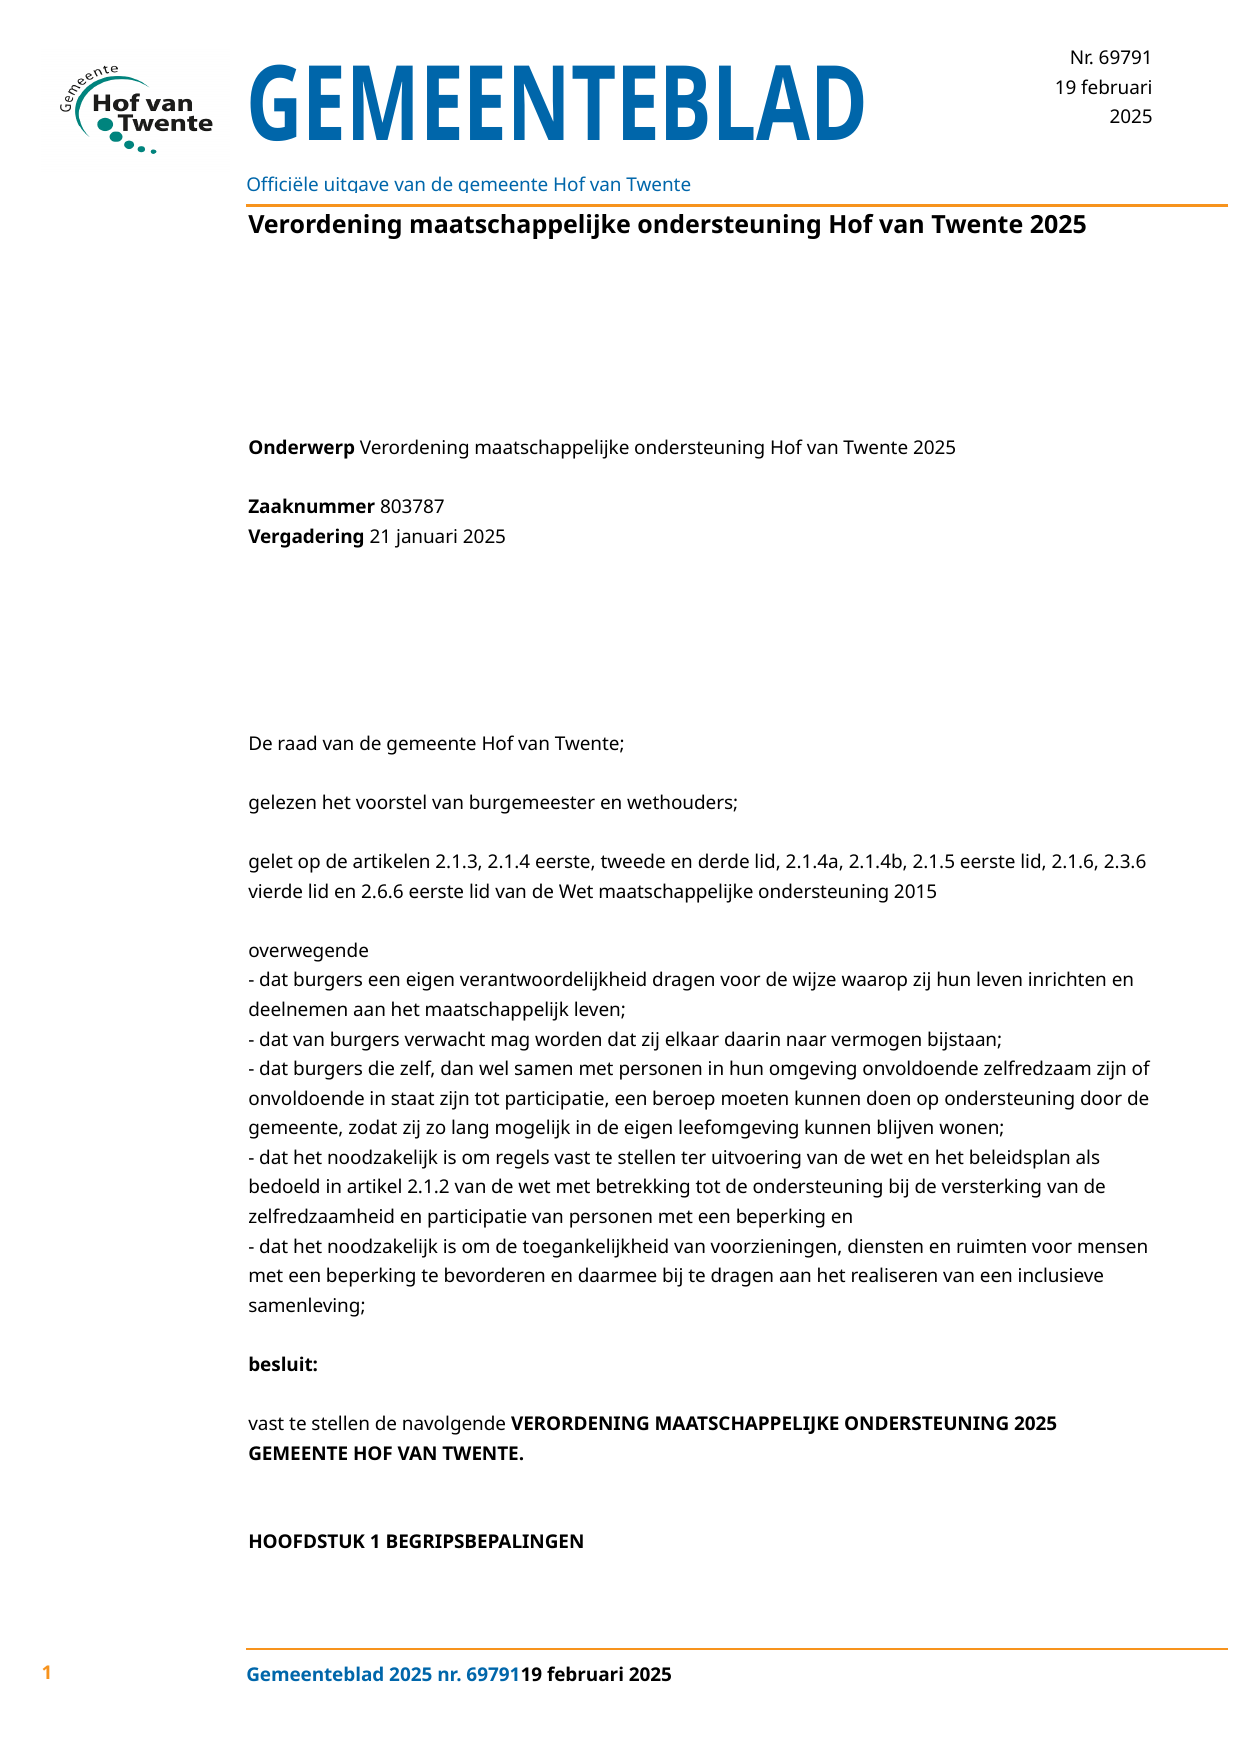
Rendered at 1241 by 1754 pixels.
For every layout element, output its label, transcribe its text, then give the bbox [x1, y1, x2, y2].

text - dat het noodzakelijk is om regels vast te stellen ter uitvoering van de wet en het beleidsplan als bedoeld in artikel 2.1.2 van de wet met betrekking tot de ondersteuning bij de versterking van de zelfredzaamheid en participatie van personen met een beperking en [248, 1144, 1152, 1229]
text - dat burgers een eigen verantwoordelijkheid dragen voor de wijze waarop zij hun leven inrichten en deelnemen aan het maatschappelijk leven; [248, 967, 1152, 1022]
picture [41, 47, 231, 172]
text Onderwerp Verordening maatschappelijke ondersteuning Hof van Twente 2025 [248, 434, 1152, 460]
text HOOFDSTUK 1 BEGRIPSBEPALINGEN [248, 1529, 1152, 1554]
text gelezen het voorstel van burgemeester en wethouders; [248, 789, 1152, 815]
text Vergadering 21 januari 2025 [248, 523, 1152, 548]
text - dat het noodzakelijk is om de toegankelijkheid van voorzieningen, diensten en ruimten voor mensen met een beperking te bevorderen en daarmee bij te dragen aan het realiseren van een inclusieve samenleving; [248, 1233, 1152, 1318]
text Zaaknummer 803787 [248, 493, 1152, 519]
text besluit: [248, 1351, 1152, 1377]
text Verordening maatschappelijke ondersteuning Hof van Twente 2025 [248, 207, 1152, 241]
text De raad van de gemeente Hof van Twente; [248, 730, 1152, 756]
text vast te stellen de navolgende VERORDENING MAATSCHAPPELIJKE ONDERSTEUNING 2025 GEMEENTE HOF VAN TWENTE. [248, 1410, 1152, 1466]
text gelet op de artikelen 2.1.3, 2.1.4 eerste, tweede en derde lid, 2.1.4a, 2.1.4b, 2.1.5 eerste lid, 2.1.6, 2.3.6 vierde lid en 2.6.6 eerste lid van de Wet maatschappelijke ondersteuning 2015 [248, 848, 1152, 903]
text overwegende [248, 937, 1152, 963]
text - dat van burgers verwacht mag worden dat zij elkaar daarin naar vermogen bijstaan; [248, 1026, 1152, 1051]
text - dat burgers die zelf, dan wel samen met personen in hun omgeving onvoldoende zelfredzaam zijn of onvoldoende in staat zijn tot participatie, een beroep moeten kunnen doen op ondersteuning door de gemeente, zodat zij zo lang mogelijk in de eigen leefomgeving kunnen blijven wonen; [248, 1055, 1152, 1140]
